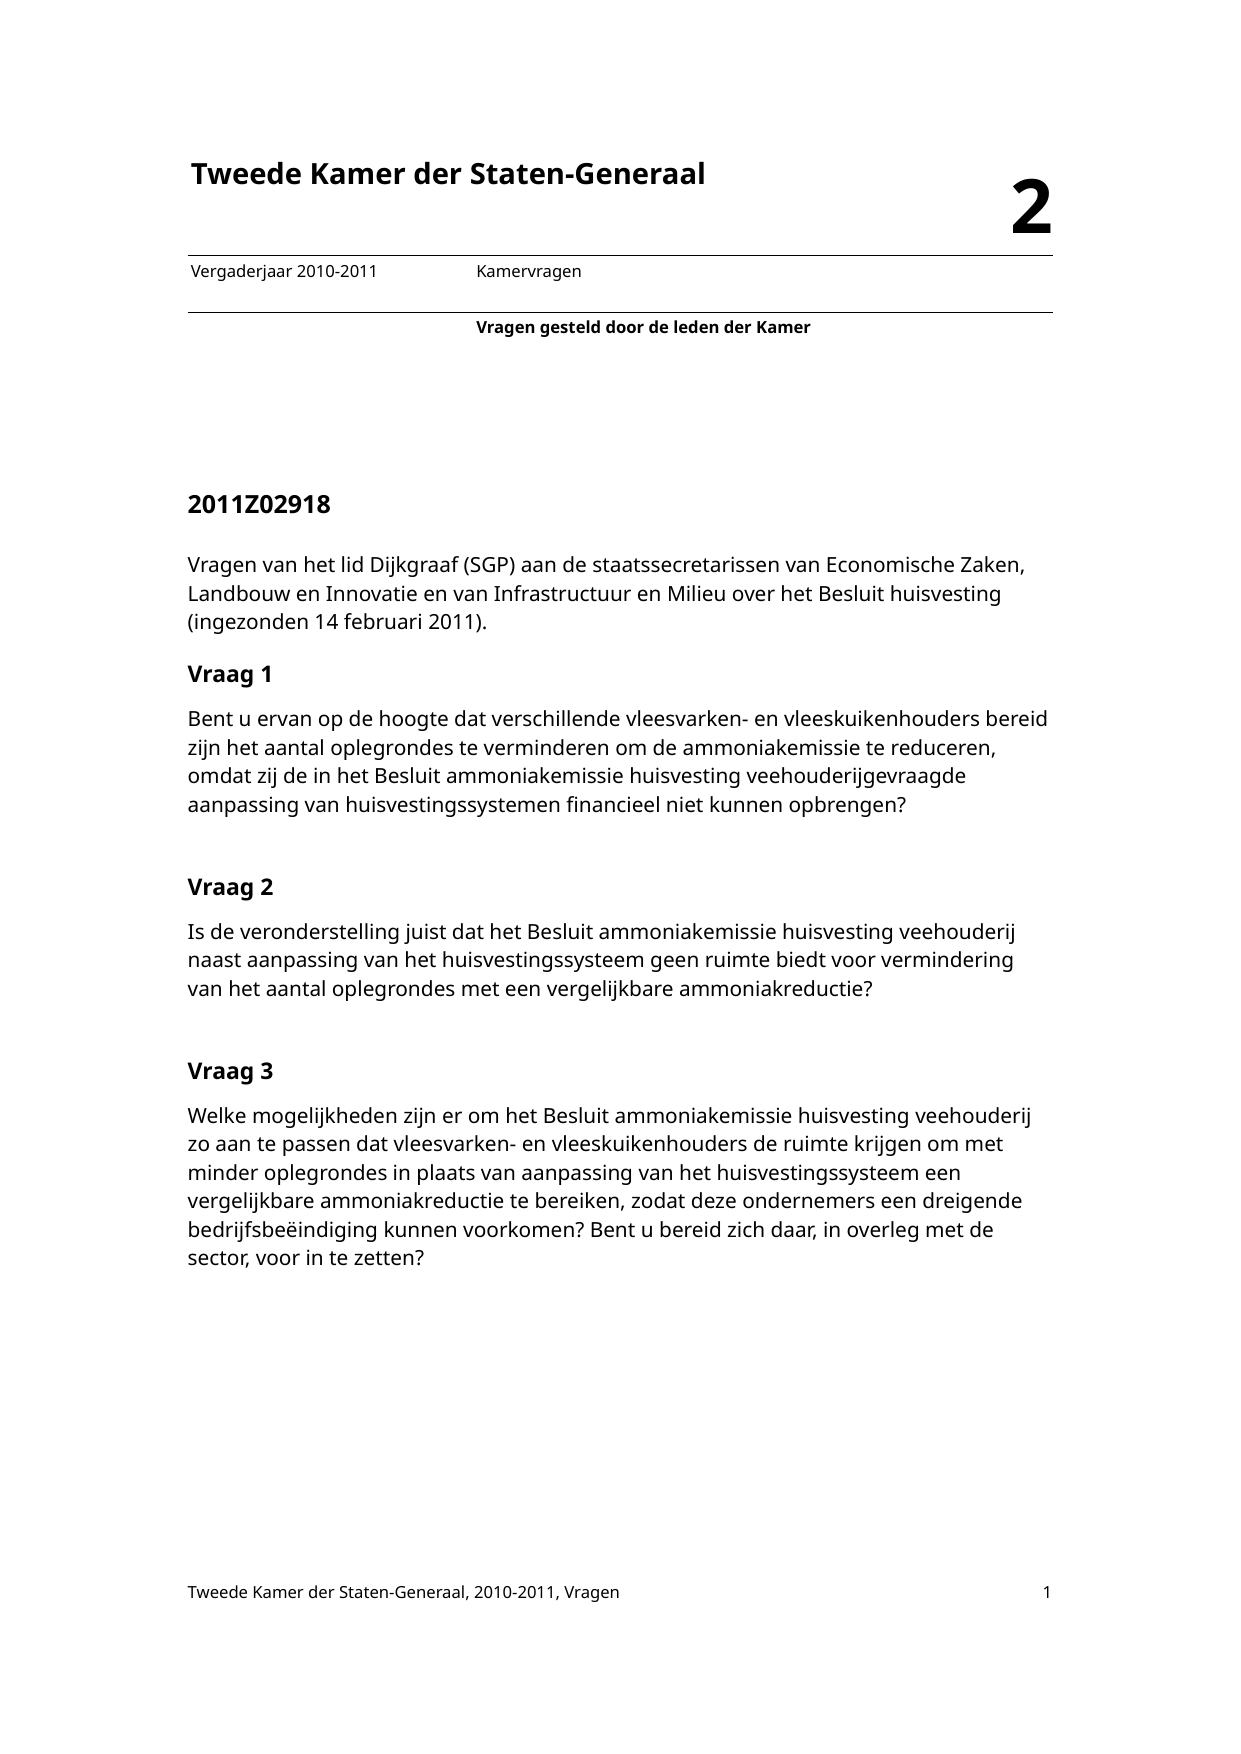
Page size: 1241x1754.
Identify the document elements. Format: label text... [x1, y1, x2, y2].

text Vragen van het lid Dijkgraaf (SGP) aan de staatssecretarissen van Economische Zaken, Landbouw en Innovatie en van Infrastructuur en Milieu over het Besluit huisvesting (ingezonden 14 februari 2011). [187, 550, 1053, 636]
table_header 2 [880, 150, 1053, 255]
subtitle Vraag 3 [187, 1055, 1053, 1086]
text Welke mogelijkheden zijn er om het Besluit ammoniakemissie huisvesting veehouderij zo aan te passen dat vleesvarken- en vleeskuikenhouders de ruimte krijgen om met minder oplegrondes in plaats van aanpassing van het huisvestingssysteem een vergelijkbare ammoniakreductie te bereiken, zodat deze ondernemers een dreigende bedrijfsbeëindiging kunnen voorkomen? Bent u bereid zich daar, in overleg met de sector, voor in te zetten? [187, 1101, 1053, 1272]
text 2011Z02918 [187, 487, 1053, 521]
table_header Tweede Kamer der Staten-Generaal [188, 150, 879, 255]
table_cell Vragen gesteld door de leden der Kamer [473, 313, 1053, 339]
subtitle Vraag 2 [187, 871, 1053, 902]
table_cell [188, 313, 473, 339]
table_cell Vergaderjaar 2010-2011 [188, 256, 473, 312]
text Is de veronderstelling juist dat het Besluit ammoniakemissie huisvesting veehouderij naast aanpassing van het huisvestingssysteem geen ruimte biedt voor vermindering van het aantal oplegrondes met een vergelijkbare ammoniakreductie? [187, 917, 1053, 1002]
text Bent u ervan op de hoogte dat verschillende vleesvarken- en vleeskuikenhouders bereid zijn het aantal oplegrondes te verminderen om de ammoniakemissie te reduceren, omdat zij de in het Besluit ammoniakemissie huisvesting veehouderijgevraagde aanpassing van huisvestingssystemen financieel niet kunnen opbrengen? [187, 704, 1053, 818]
table_cell Kamervragen [473, 256, 1053, 312]
subtitle Vraag 1 [187, 658, 1053, 689]
